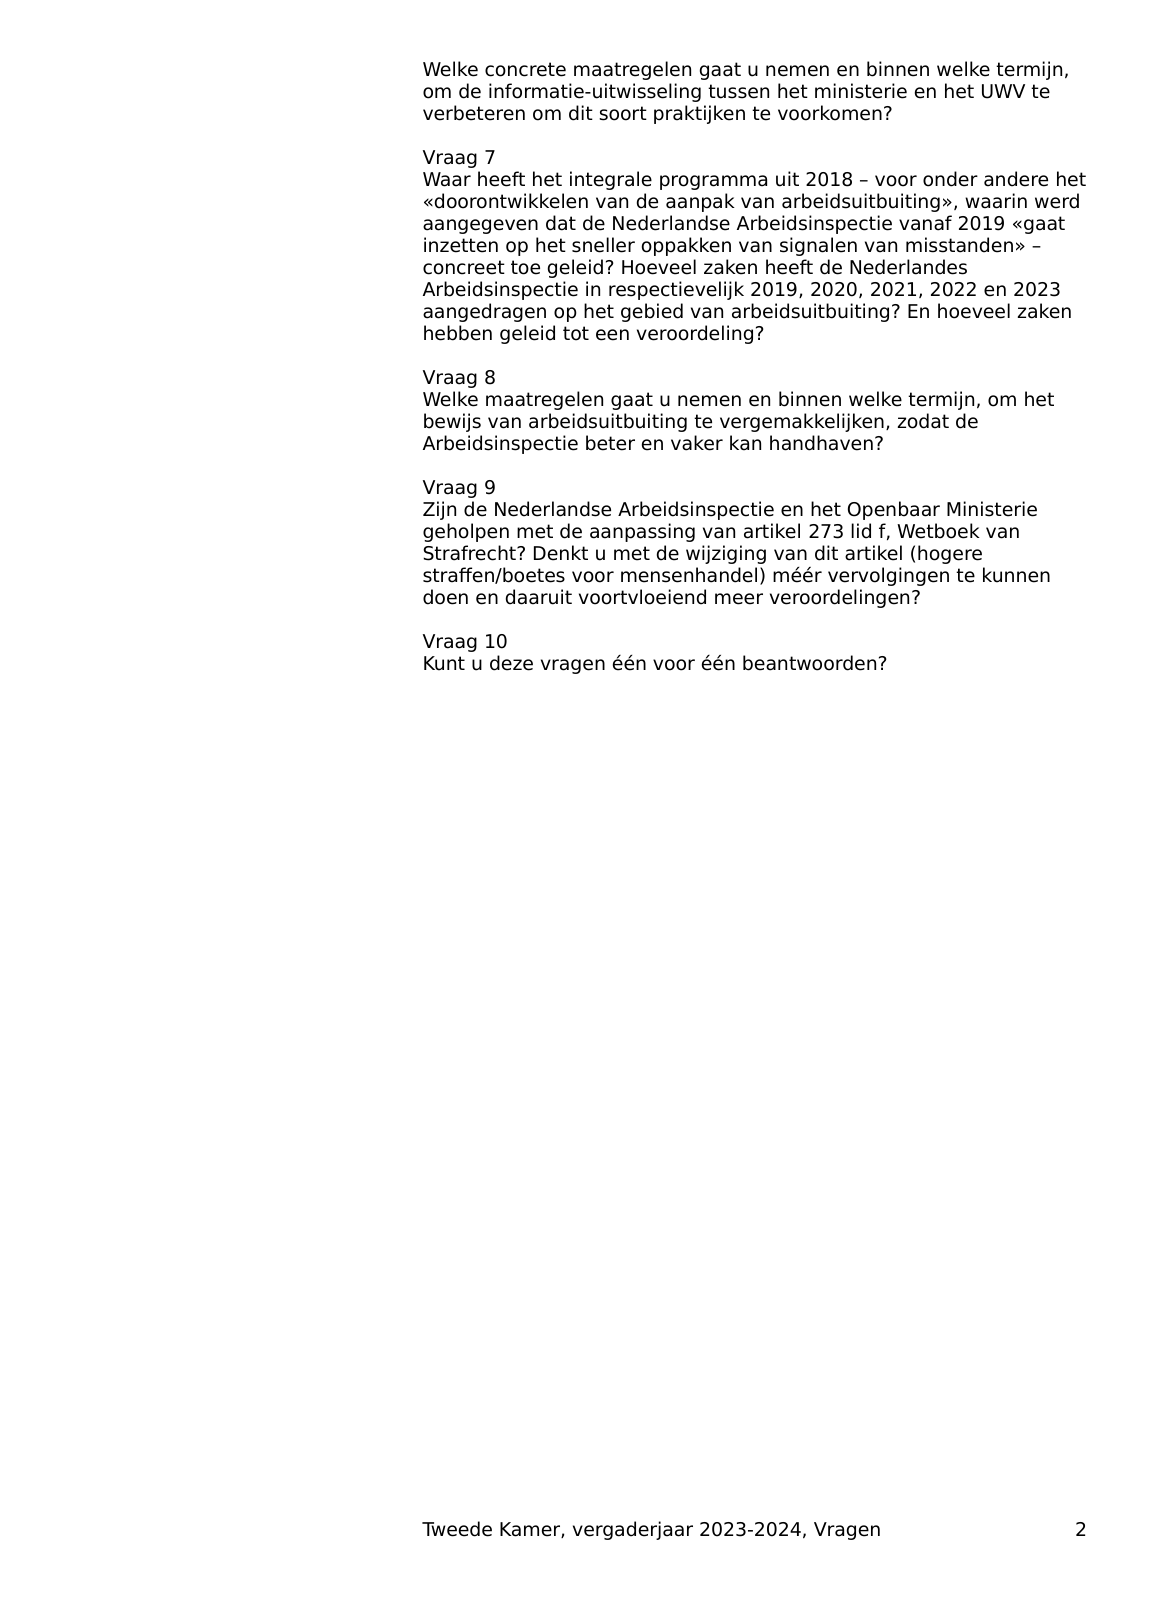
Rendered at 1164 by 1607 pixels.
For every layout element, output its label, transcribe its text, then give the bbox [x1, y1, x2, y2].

text Waar heeft het integrale programma uit 2018 – voor onder andere het «doorontwikkelen van de aanpak van arbeidsuitbuiting», waarin werd aangegeven dat de Nederlandse Arbeidsinspectie vanaf 2019 «gaat inzetten op het sneller oppakken van signalen van misstanden» – concreet toe geleid? Hoeveel zaken heeft de Nederlandes Arbeidsinspectie in respectievelijk 2019, 2020, 2021, 2022 en 2023 aangedragen op het gebied van arbeidsuitbuiting? En hoeveel zaken hebben geleid tot een veroordeling? [422, 169, 1087, 345]
text Welke concrete maatregelen gaat u nemen en binnen welke termijn, om de informatie-uitwisseling tussen het ministerie en het UWV te verbeteren om dit soort praktijken te voorkomen? [422, 59, 1087, 125]
text Vraag 10 [422, 631, 1087, 653]
text Zijn de Nederlandse Arbeidsinspectie en het Openbaar Ministerie geholpen met de aanpassing van artikel 273 lid f, Wetboek van Strafrecht? Denkt u met de wijziging van dit artikel (hogere straffen/boetes voor mensenhandel) méér vervolgingen te kunnen doen en daaruit voortvloeiend meer veroordelingen? [422, 499, 1087, 609]
text Vraag 8 [422, 367, 1087, 389]
text Welke maatregelen gaat u nemen en binnen welke termijn, om het bewijs van arbeidsuitbuiting te vergemakkelijken, zodat de Arbeidsinspectie beter en vaker kan handhaven? [422, 389, 1087, 455]
text Vraag 7 [422, 147, 1087, 169]
text Vraag 9 [422, 477, 1087, 499]
text Kunt u deze vragen één voor één beantwoorden? [422, 653, 1087, 675]
